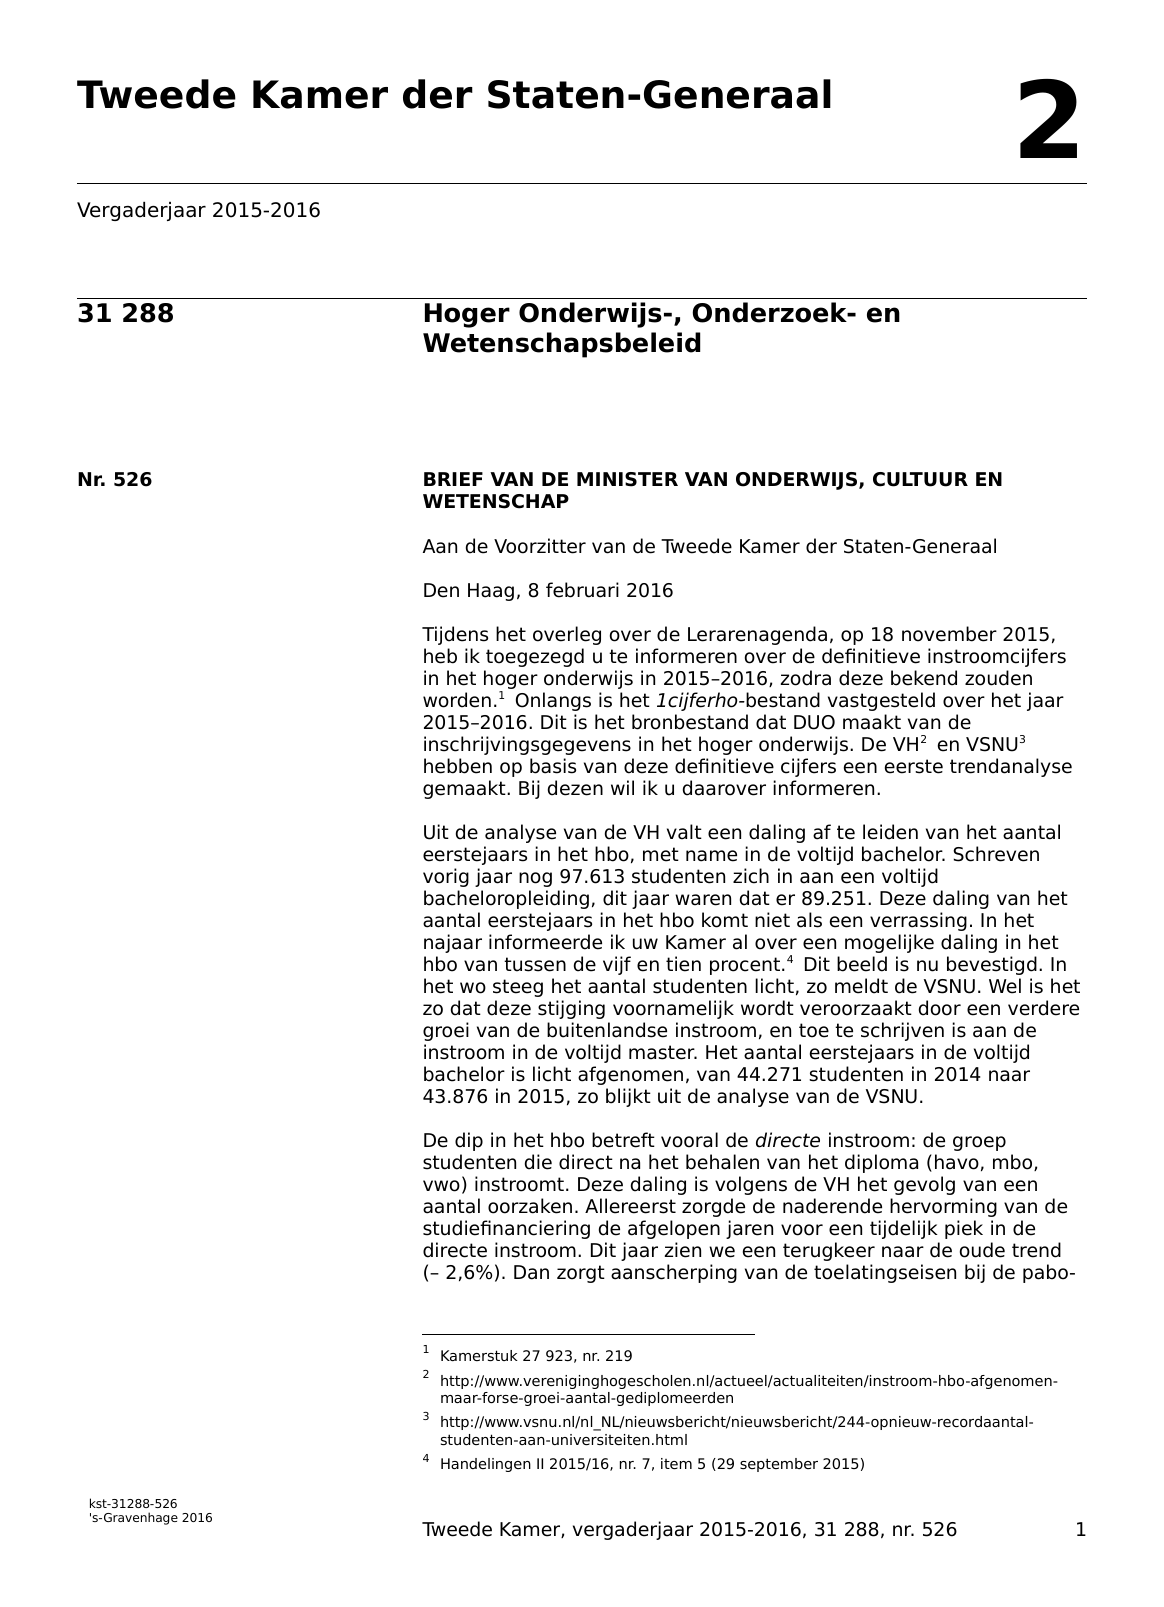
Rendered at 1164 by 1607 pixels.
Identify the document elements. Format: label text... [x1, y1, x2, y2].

text Tijdens het overleg over de Lerarenagenda, op 18 november 2015, heb ik toegezegd u te informeren over de definitieve instroomcijfers in het hoger onderwijs in 2015–2016, zodra deze bekend zouden worden. Onlangs is het 1cijferho-bestand vastgesteld over het jaar 2015–2016. Dit is het bronbestand dat DUO maakt van de inschrijvingsgegevens in het hoger onderwijs. De VH en VSNU hebben op basis van deze definitieve cijfers een eerste trendanalyse gemaakt. Bij dezen wil ik u daarover informeren. [422, 624, 1087, 800]
text 's-Gravenhage 2016 [88, 1511, 323, 1525]
text Kamerstuk 27 923, nr. 219 [422, 1343, 1087, 1366]
text Uit de analyse van de VH valt een daling af te leiden van het aantal eerstejaars in het hbo, met name in de voltijd bachelor. Schreven vorig jaar nog 97.613 studenten zich in aan een voltijd bacheloropleiding, dit jaar waren dat er 89.251. Deze daling van het aantal eerstejaars in het hbo komt niet als een verrassing. In het najaar informeerde ik uw Kamer al over een mogelijke daling in het hbo van tussen de vijf en tien procent. Dit beeld is nu bevestigd. In het wo steeg het aantal studenten licht, zo meldt de VSNU. Wel is het zo dat deze stijging voornamelijk wordt veroorzaakt door een verdere groei van de buitenlandse instroom, en toe te schrijven is aan de instroom in de voltijd master. Het aantal eerstejaars in de voltijd bachelor is licht afgenomen, van 44.271 studenten in 2014 naar 43.876 in 2015, zo blijkt uit de analyse van de VSNU. [422, 822, 1087, 1108]
text kst-31288-526 [88, 1497, 323, 1511]
table_header Tweede Kamer der Staten-Generaal [77, 59, 886, 183]
subtitle 31 288 Hoger Onderwijs-, Onderzoek- en Wetenschapsbeleid [77, 299, 1087, 358]
text Den Haag, 8 februari 2016 [422, 580, 1087, 602]
text http://www.vereniginghogescholen.nl/actueel/actualiteiten/instroom-hbo-afgenomen-maar-forse-groei-aantal-gediplomeerden [422, 1368, 1087, 1407]
text Handelingen II 2015/16, nr. 7, item 5 (29 september 2015) [422, 1452, 1087, 1474]
table_cell Vergaderjaar 2015-2016 [77, 184, 1087, 298]
table_header 2 [886, 59, 1087, 183]
text http://www.vsnu.nl/nl_NL/nieuwsbericht/nieuwsbericht/244-opnieuw-recordaantal-studenten-aan-universiteiten.html [422, 1410, 1087, 1449]
text De dip in het hbo betreft vooral de directe instroom: de groep studenten die direct na het behalen van het diploma (havo, mbo, vwo) instroomt. Deze daling is volgens de VH het gevolg van een aantal oorzaken. Allereerst zorgde de naderende hervorming van de studiefinanciering de afgelopen jaren voor een tijdelijk piek in de directe instroom. Dit jaar zien we een terugkeer naar de oude trend (– 2,6%). Dan zorgt aanscherping van de toelatingseisen bij de pabo- [422, 1130, 1087, 1284]
text Aan de Voorzitter van de Tweede Kamer der Staten-Generaal [422, 536, 1087, 557]
subtitle Nr. 526 BRIEF VAN DE MINISTER VAN ONDERWIJS, CULTUUR EN WETENSCHAP [77, 469, 1087, 513]
